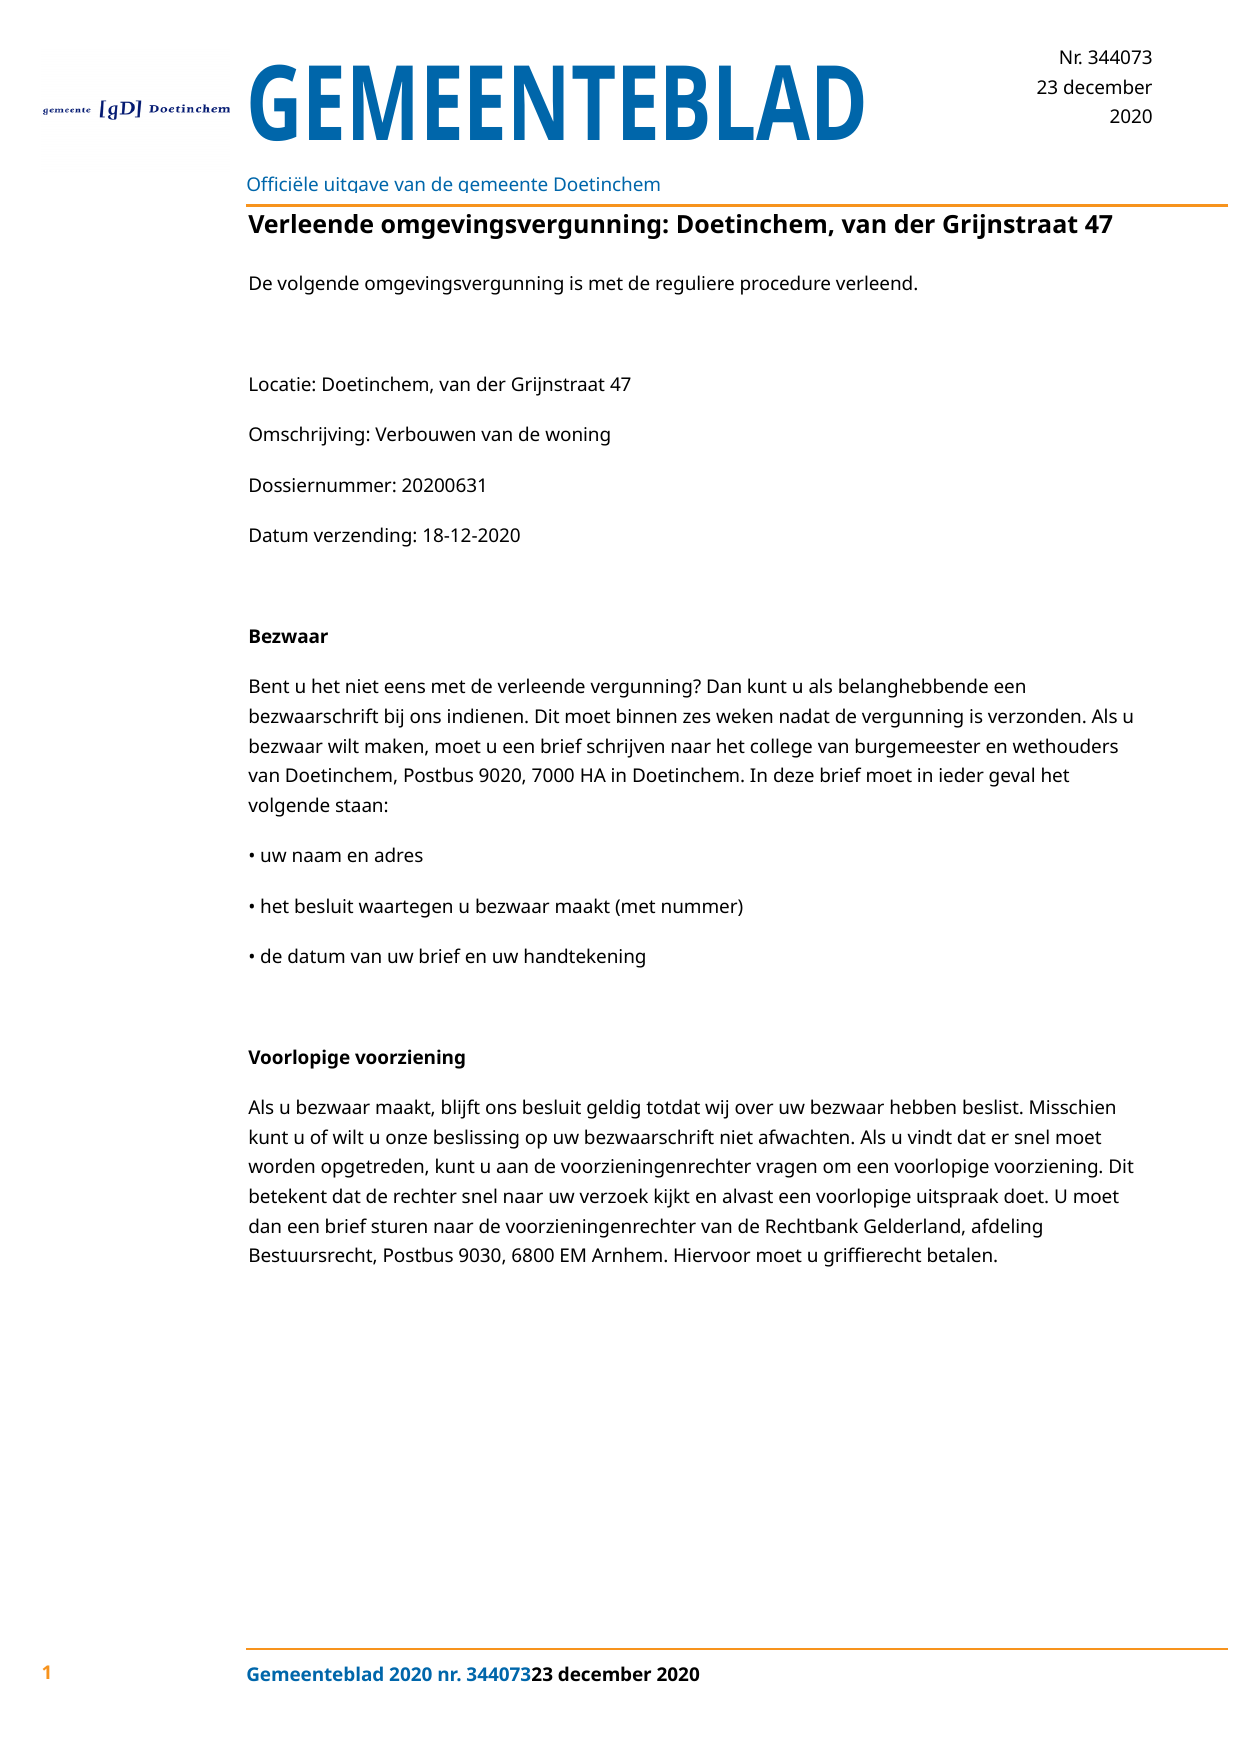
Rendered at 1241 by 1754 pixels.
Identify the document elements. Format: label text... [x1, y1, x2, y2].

text Als u bezwaar maakt, blijft ons besluit geldig totdat wij over uw bezwaar hebben beslist. Misschien kunt u of wilt u onze beslissing op uw bezwaarschrift niet afwachten. Als u vindt dat er snel moet worden opgetreden, kunt u aan de voorzieningenrechter vragen om een voorlopige voorziening. Dit betekent dat de rechter snel naar uw verzoek kijkt en alvast een voorlopige uitspraak doet. U moet dan een brief sturen naar de voorzieningenrechter van de Rechtbank Gelderland, afdeling Bestuursrecht, Postbus 9030, 6800 EM Arnhem. Hiervoor moet u griffierecht betalen. [248, 1094, 1152, 1268]
text Locatie: Doetinchem, van der Grijnstraat 47 [248, 371, 1152, 397]
text • de datum van uw brief en uw handtekening [248, 943, 1152, 969]
text Verleende omgevingsvergunning: Doetinchem, van der Grijnstraat 47 [248, 207, 1152, 241]
text Dossiernummer: 20200631 [248, 472, 1152, 498]
text Bezwaar [248, 623, 1152, 649]
text De volgende omgevingsvergunning is met de reguliere procedure verleend. [248, 270, 1152, 296]
text Voorlopige voorziening [248, 1044, 1152, 1070]
text • het besluit waartegen u bezwaar maakt (met nummer) [248, 893, 1152, 918]
text • uw naam en adres [248, 842, 1152, 868]
text Bent u het niet eens met de verleende vergunning? Dan kunt u als belanghebbende een bezwaarschrift bij ons indienen. Dit moet binnen zes weken nadat de vergunning is verzonden. Als u bezwaar wilt maken, moet u een brief schrijven naar het college van burgemeester en wethouders van Doetinchem, Postbus 9020, 7000 HA in Doetinchem. In deze brief moet in ieder geval het volgende staan: [248, 674, 1152, 818]
picture [41, 47, 231, 172]
text Datum verzending: 18-12-2020 [248, 522, 1152, 548]
text Omschrijving: Verbouwen van de woning [248, 422, 1152, 447]
